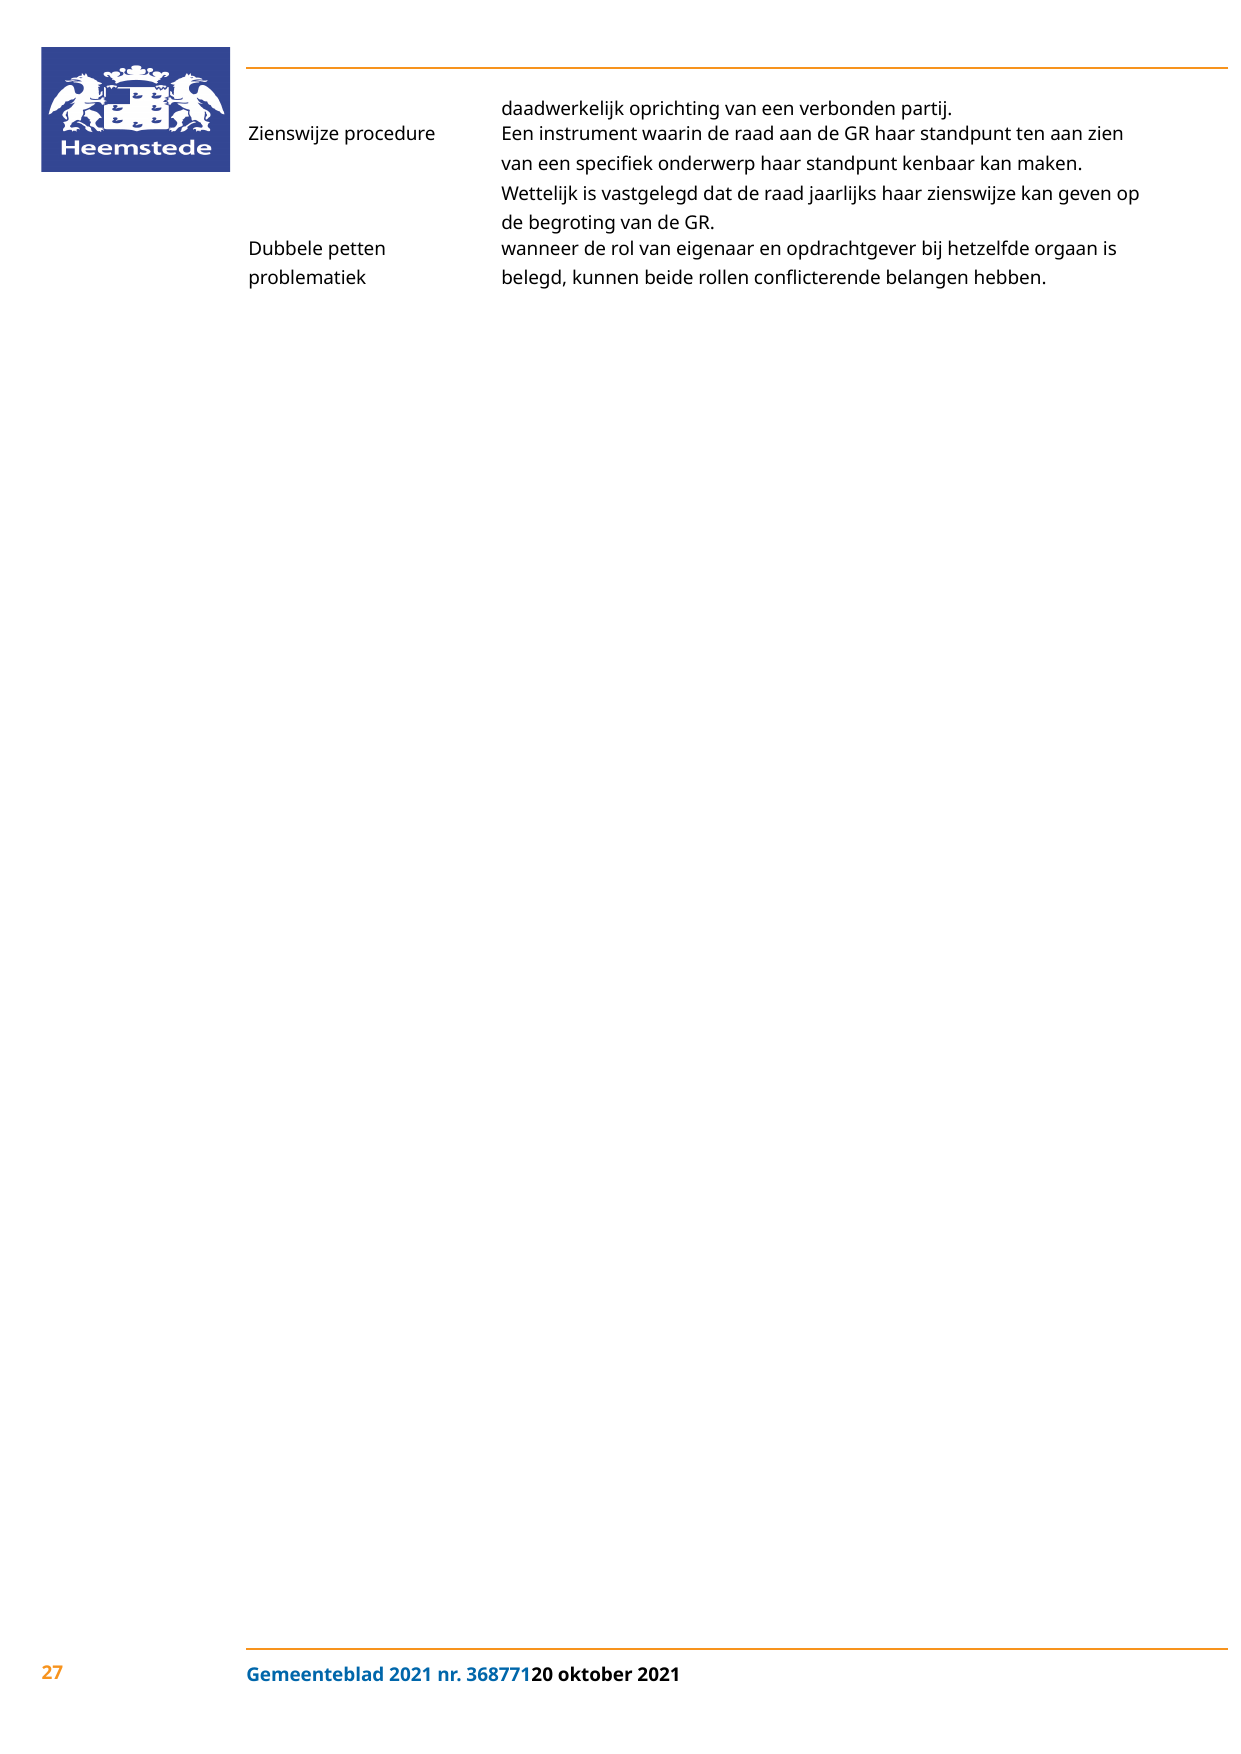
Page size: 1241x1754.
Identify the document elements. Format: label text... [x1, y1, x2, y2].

table_cell daadwerkelijk oprichting van een verbonden partij. [501, 95, 1152, 121]
table_cell Dubbele petten problematiek [248, 235, 501, 290]
table_cell Zienswijze procedure [248, 121, 501, 235]
picture [41, 47, 231, 172]
table_cell [248, 95, 501, 121]
table_cell wanneer de rol van eigenaar en opdrachtgever bij hetzelfde orgaan is belegd, kunnen beide rollen conflicterende belangen hebben. [501, 235, 1152, 290]
table_cell Een instrument waarin de raad aan de GR haar standpunt ten aan zien van een specifiek onderwerp haar standpunt kenbaar kan maken. Wettelijk is vastgelegd dat de raad jaarlijks haar zienswijze kan geven op de begroting van de GR. [501, 121, 1152, 235]
